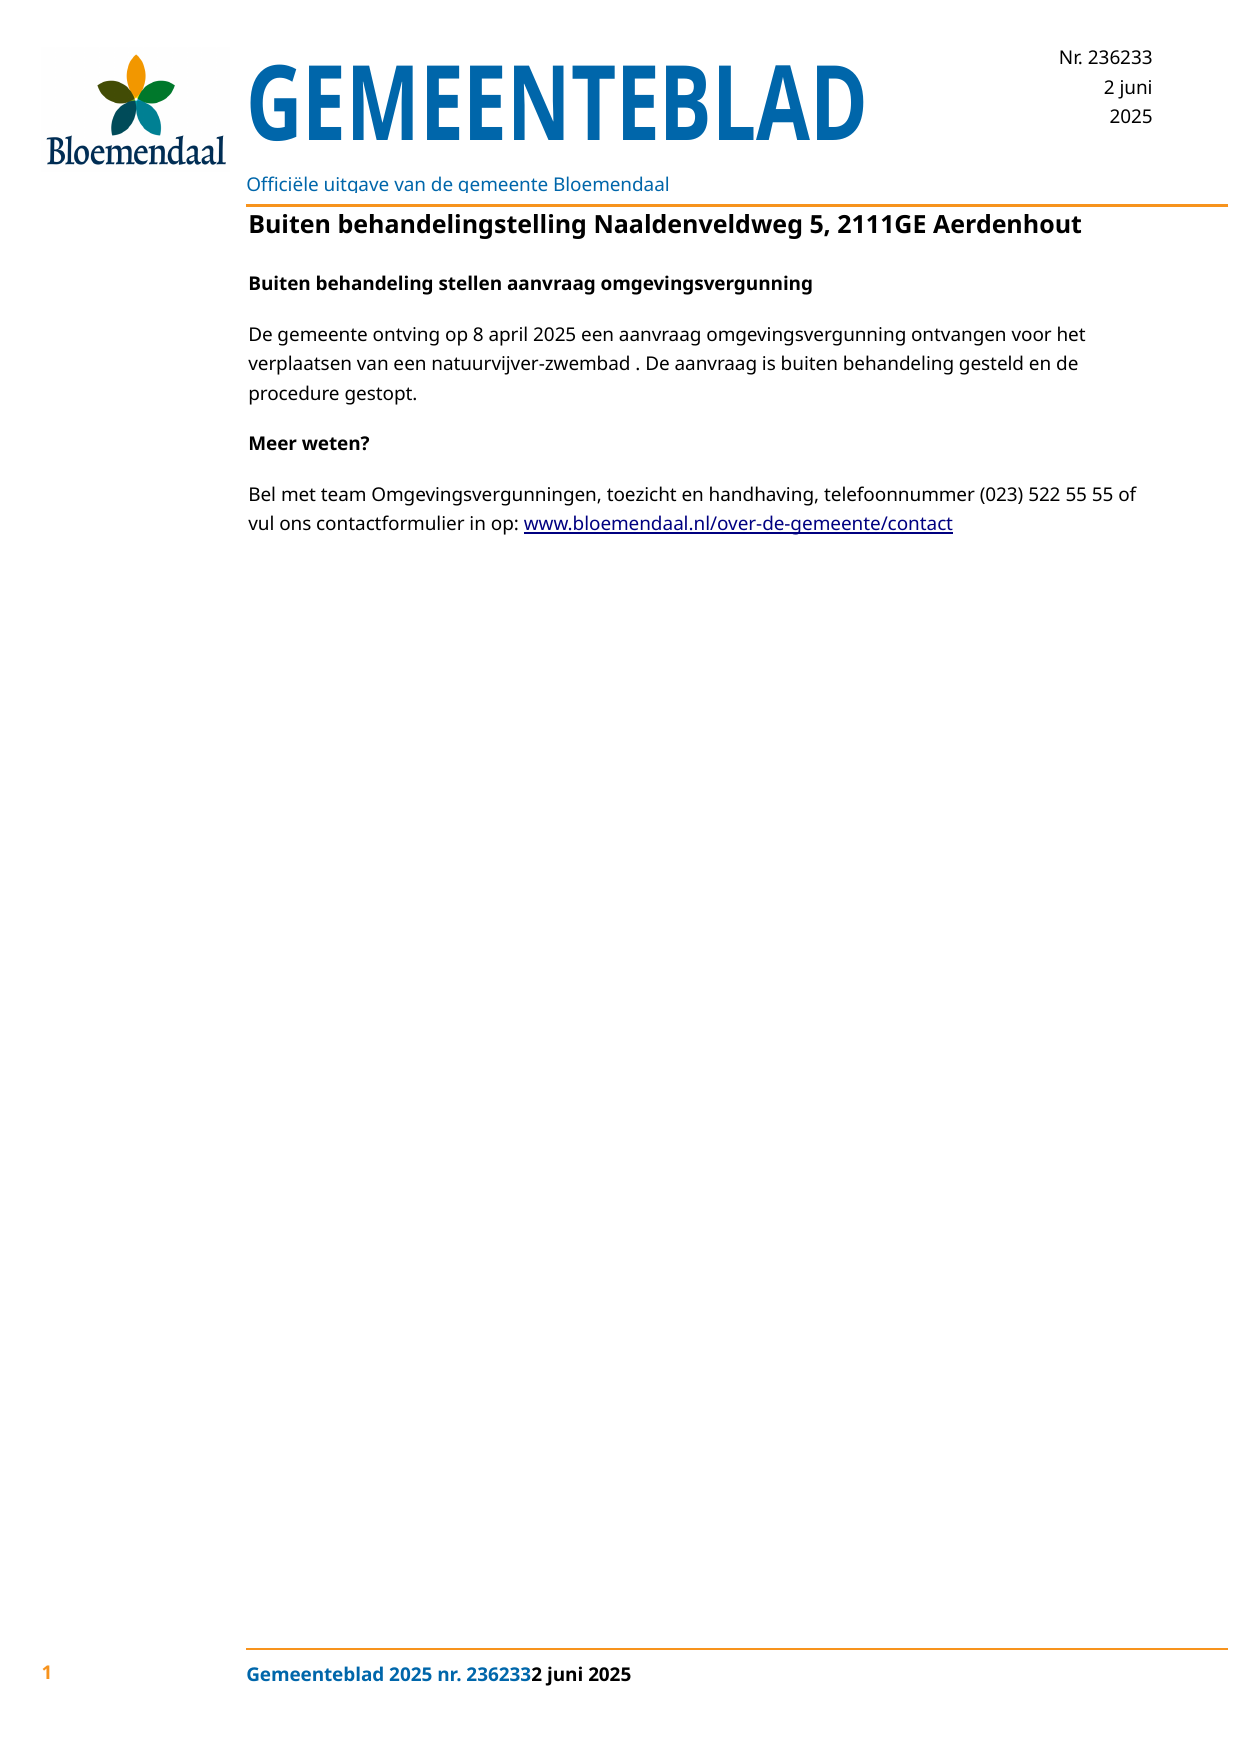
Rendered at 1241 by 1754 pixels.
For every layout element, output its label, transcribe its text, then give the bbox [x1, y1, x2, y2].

text De gemeente ontving op 8 april 2025 een aanvraag omgevingsvergunning ontvangen voor het verplaatsen van een natuurvijver-zwembad . De aanvraag is buiten behandeling gesteld en de procedure gestopt. [248, 321, 1152, 406]
picture [41, 47, 231, 172]
text Meer weten? [248, 430, 1152, 456]
text Buiten behandeling stellen aanvraag omgevingsvergunning [248, 270, 1152, 296]
text Bel met team Omgevingsvergunningen, toezicht en handhaving, telefoonnummer (023) 522 55 55 of vul ons contactformulier in op: www.bloemendaal.nl/over-de-gemeente/contact [248, 481, 1152, 536]
text Buiten behandelingstelling Naaldenveldweg 5, 2111GE Aerdenhout [248, 207, 1152, 241]
